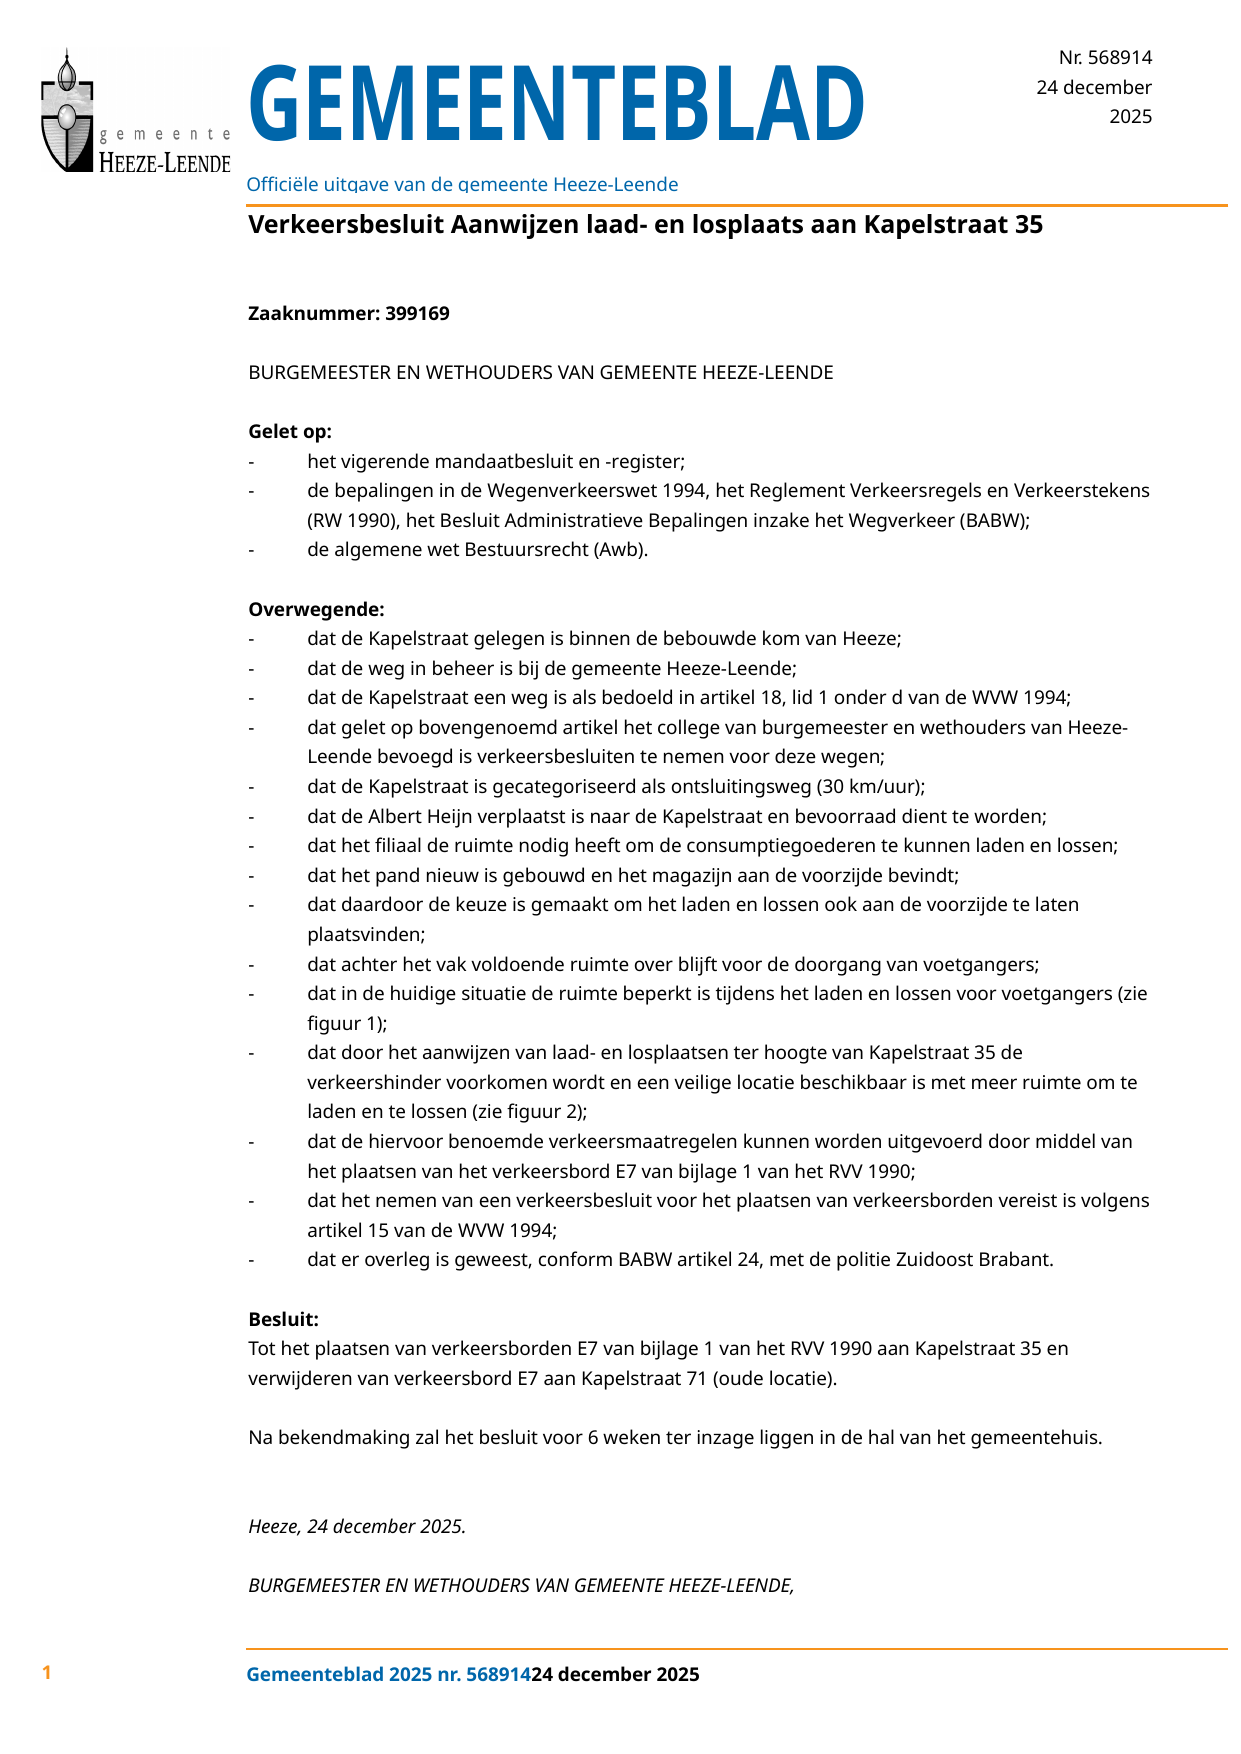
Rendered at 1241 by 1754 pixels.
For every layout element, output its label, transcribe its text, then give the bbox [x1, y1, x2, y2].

text Verkeersbesluit Aanwijzen laad- en losplaats aan Kapelstraat 35 [248, 207, 1152, 241]
list dat het filiaal de ruimte nodig heeft om de consumptiegoederen te kunnen laden en lossen; [248, 832, 1152, 858]
list dat gelet op bovengenoemd artikel het college van burgemeester en wethouders van Heeze-Leende bevoegd is verkeersbesluiten te nemen voor deze wegen; [248, 714, 1152, 769]
list de bepalingen in de Wegenverkeerswet 1994, het Reglement Verkeersregels en Verkeerstekens (RW 1990), het Besluit Administratieve Bepalingen inzake het Wegverkeer (BABW); [248, 477, 1152, 533]
list dat de Kapelstraat gelegen is binnen de bebouwde kom van Heeze; [248, 625, 1152, 651]
list dat er overleg is geweest, conform BABW artikel 24, met de politie Zuidoost Brabant. [248, 1247, 1152, 1272]
text Heeze, 24 december 2025. [248, 1513, 1152, 1538]
list dat in de huidige situatie de ruimte beperkt is tijdens het laden en lossen voor voetgangers (zie figuur 1); [248, 980, 1152, 1036]
list dat door het aanwijzen van laad- en losplaatsen ter hoogte van Kapelstraat 35 de verkeershinder voorkomen wordt en een veilige locatie beschikbaar is met meer ruimte om te laden en te lossen (zie figuur 2); [248, 1039, 1152, 1124]
list dat daardoor de keuze is gemaakt om het laden en lossen ook aan de voorzijde te laten plaatsvinden; [248, 892, 1152, 947]
list dat het nemen van een verkeersbesluit voor het plaatsen van verkeersborden vereist is volgens artikel 15 van de WVW 1994; [248, 1187, 1152, 1243]
text BURGEMEESTER EN WETHOUDERS VAN GEMEENTE HEEZE-LEENDE, [248, 1572, 1152, 1598]
list dat de hiervoor benoemde verkeersmaatregelen kunnen worden uitgevoerd door middel van het plaatsen van het verkeersbord E7 van bijlage 1 van het RVV 1990; [248, 1128, 1152, 1183]
list dat de Albert Heijn verplaatst is naar de Kapelstraat en bevoorraad dient te worden; [248, 803, 1152, 828]
list dat de Kapelstraat een weg is als bedoeld in artikel 18, lid 1 onder d van de WVW 1994; [248, 684, 1152, 710]
text BURGEMEESTER EN WETHOUDERS VAN GEMEENTE HEEZE-LEENDE [248, 359, 1152, 385]
list dat het pand nieuw is gebouwd en het magazijn aan de voorzijde bevindt; [248, 862, 1152, 888]
text Zaaknummer: 399169 [248, 300, 1152, 326]
list dat de Kapelstraat is gecategoriseerd als ontsluitingsweg (30 km/uur); [248, 773, 1152, 799]
picture [41, 47, 231, 172]
text Overwegende: [248, 596, 1152, 621]
list dat achter het vak voldoende ruimte over blijft voor de doorgang van voetgangers; [248, 951, 1152, 976]
list dat de weg in beheer is bij de gemeente Heeze-Leende; [248, 655, 1152, 681]
list de algemene wet Bestuursrecht (Awb). [248, 537, 1152, 562]
list het vigerende mandaatbesluit en -register; [248, 448, 1152, 473]
text Na bekendmaking zal het besluit voor 6 weken ter inzage liggen in de hal van het gemeentehuis. [248, 1424, 1152, 1450]
text Gelet op: [248, 418, 1152, 444]
text Tot het plaatsen van verkeersborden E7 van bijlage 1 van het RVV 1990 aan Kapelstraat 35 en verwijderen van verkeersbord E7 aan Kapelstraat 71 (oude locatie). [248, 1335, 1152, 1391]
text Besluit: [248, 1306, 1152, 1331]
